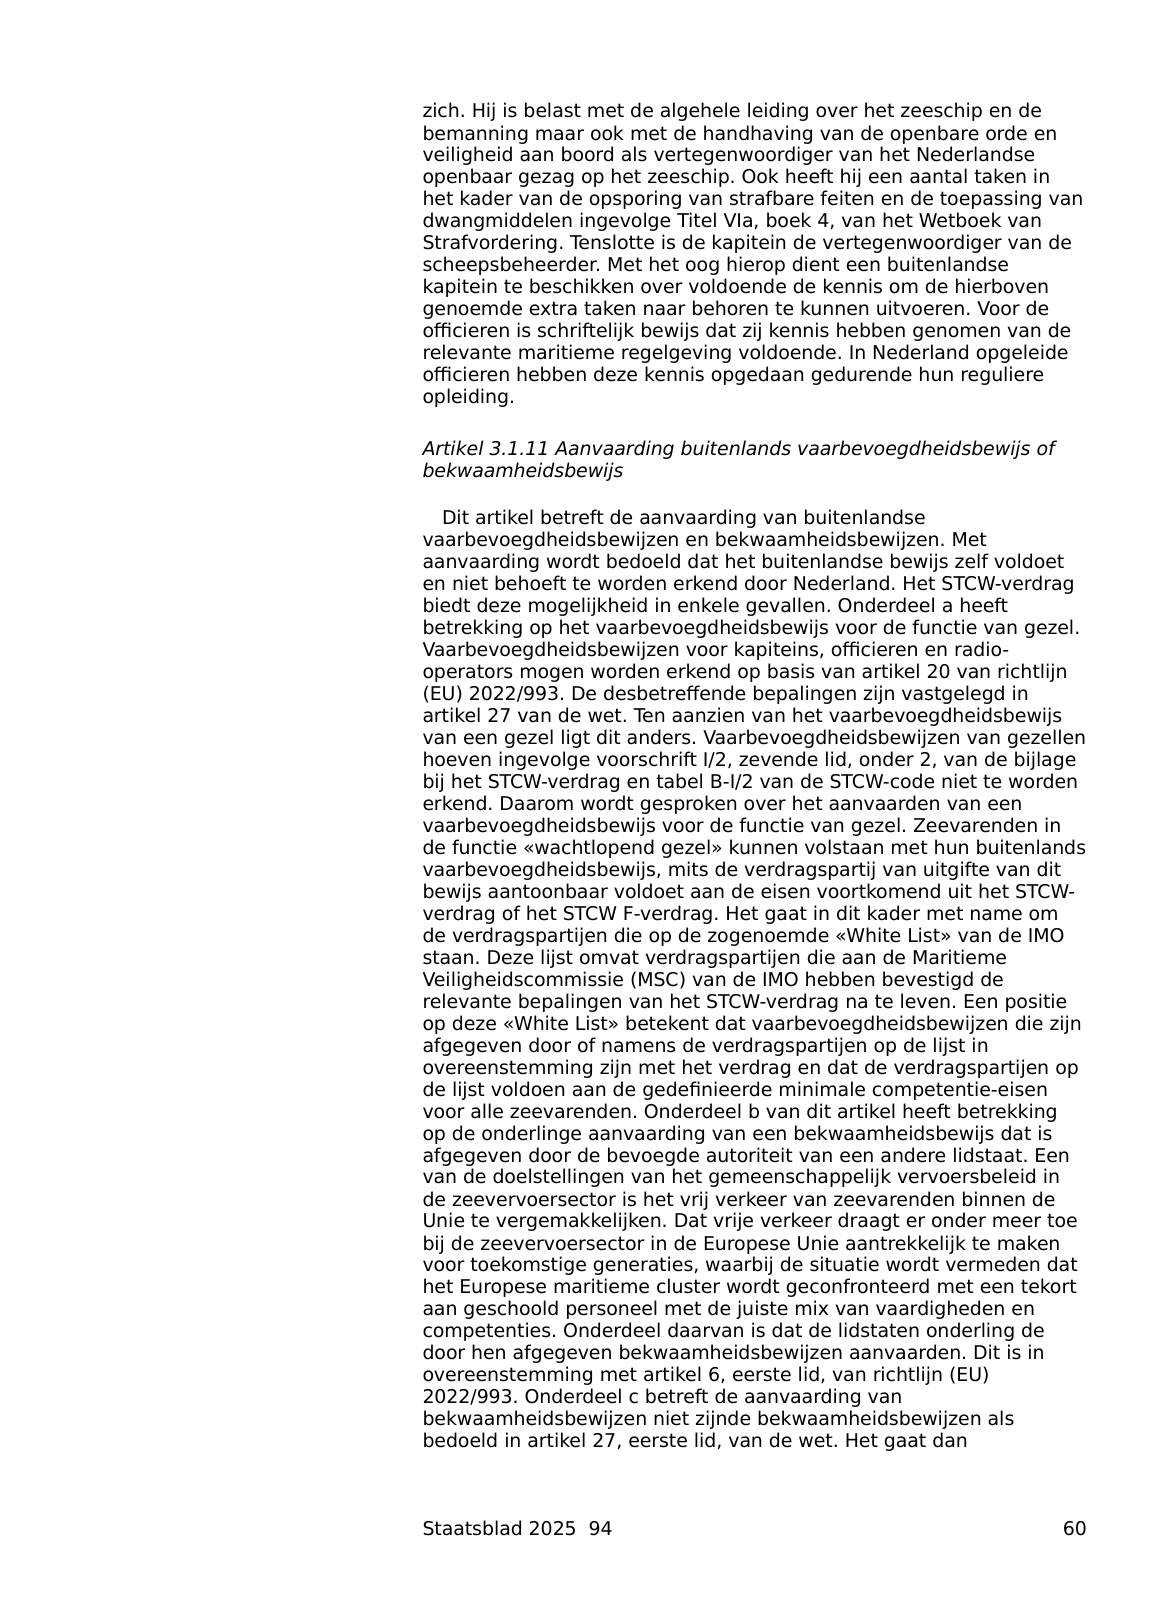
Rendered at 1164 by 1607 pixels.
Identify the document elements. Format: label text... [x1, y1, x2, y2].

text zich. Hij is belast met de algehele leiding over het zeeschip en de bemanning maar ook met de handhaving van de openbare orde en veiligheid aan boord als vertegenwoordiger van het Nederlandse openbaar gezag op het zeeschip. Ook heeft hij een aantal taken in het kader van de opsporing van strafbare feiten en de toepassing van dwangmiddelen ingevolge Titel VIa, boek 4, van het Wetboek van Strafvordering. Tenslotte is de kapitein de vertegenwoordiger van de scheepsbeheerder. Met het oog hierop dient een buitenlandse kapitein te beschikken over voldoende de kennis om de hierboven genoemde extra taken naar behoren te kunnen uitvoeren. Voor de officieren is schriftelijk bewijs dat zij kennis hebben genomen van de relevante maritieme regelgeving voldoende. In Nederland opgeleide officieren hebben deze kennis opgedaan gedurende hun reguliere opleiding. [422, 100, 1087, 408]
subtitle Artikel 3.1.11 Aanvaarding buitenlands vaarbevoegdheidsbewijs of bekwaamheidsbewijs [422, 438, 1087, 482]
text Dit artikel betreft de aanvaarding van buitenlandse vaarbevoegdheidsbewijzen en bekwaamheidsbewijzen. Met aanvaarding wordt bedoeld dat het buitenlandse bewijs zelf voldoet en niet behoeft te worden erkend door Nederland. Het STCW-verdrag biedt deze mogelijkheid in enkele gevallen. Onderdeel a heeft betrekking op het vaarbevoegdheidsbewijs voor de functie van gezel. Vaarbevoegdheidsbewijzen voor kapiteins, officieren en radio-operators mogen worden erkend op basis van artikel 20 van richtlijn (EU) 2022/993. De desbetreffende bepalingen zijn vastgelegd in artikel 27 van de wet. Ten aanzien van het vaarbevoegdheidsbewijs van een gezel ligt dit anders. Vaarbevoegdheidsbewijzen van gezellen hoeven ingevolge voorschrift I/2, zevende lid, onder 2, van de bijlage bij het STCW-verdrag en tabel B-I/2 van de STCW-code niet te worden erkend. Daarom wordt gesproken over het aanvaarden van een vaarbevoegdheidsbewijs voor de functie van gezel. Zeevarenden in de functie «wachtlopend gezel» kunnen volstaan met hun buitenlands vaarbevoegdheidsbewijs, mits de verdragspartij van uitgifte van dit bewijs aantoonbaar voldoet aan de eisen voortkomend uit het STCW-verdrag of het STCW F-verdrag. Het gaat in dit kader met name om de verdragspartijen die op de zogenoemde «White List» van de IMO staan. Deze lijst omvat verdragspartijen die aan de Maritieme Veiligheidscommissie (MSC) van de IMO hebben bevestigd de relevante bepalingen van het STCW-verdrag na te leven. Een positie op deze «White List» betekent dat vaarbevoegdheidsbewijzen die zijn afgegeven door of namens de verdragspartijen op de lijst in overeenstemming zijn met het verdrag en dat de verdragspartijen op de lijst voldoen aan de gedefinieerde minimale competentie-eisen voor alle zeevarenden. Onderdeel b van dit artikel heeft betrekking op de onderlinge aanvaarding van een bekwaamheidsbewijs dat is afgegeven door de bevoegde autoriteit van een andere lidstaat. Een van de doelstellingen van het gemeenschappelijk vervoersbeleid in de zeevervoersector is het vrij verkeer van zeevarenden binnen de Unie te vergemakkelijken. Dat vrije verkeer draagt er onder meer toe bij de zeevervoersector in de Europese Unie aantrekkelijk te maken voor toekomstige generaties, waarbij de situatie wordt vermeden dat het Europese maritieme cluster wordt geconfronteerd met een tekort aan geschoold personeel met de juiste mix van vaardigheden en competenties. Onderdeel daarvan is dat de lidstaten onderling de door hen afgegeven bekwaamheidsbewijzen aanvaarden. Dit is in overeenstemming met artikel 6, eerste lid, van richtlijn (EU) 2022/993. Onderdeel c betreft de aanvaarding van bekwaamheidsbewijzen niet zijnde bekwaamheidsbewijzen als bedoeld in artikel 27, eerste lid, van de wet. Het gaat dan [422, 507, 1087, 1452]
